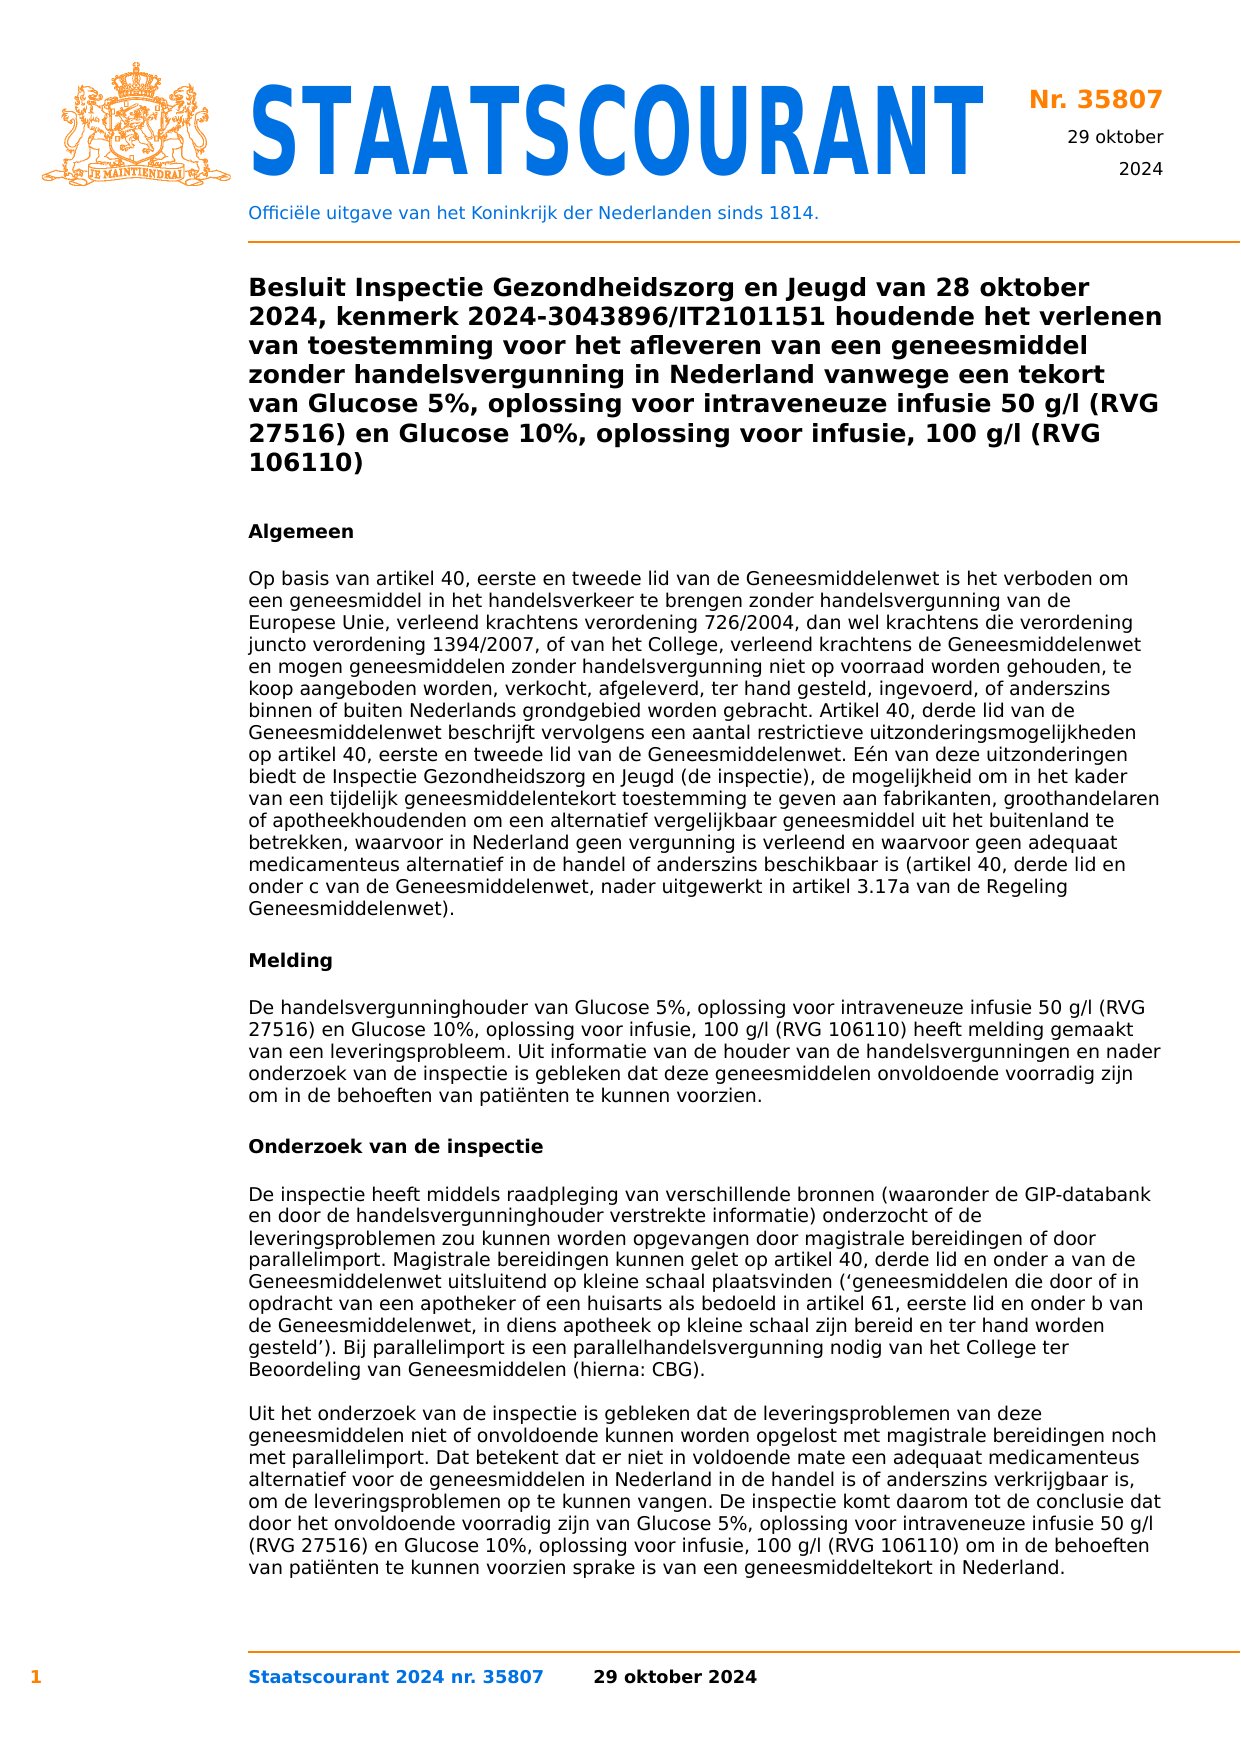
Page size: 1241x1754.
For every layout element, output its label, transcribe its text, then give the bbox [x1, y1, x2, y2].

table_header Nr. 35807 [998, 62, 1240, 121]
table_header [25, 62, 248, 241]
table_cell 29 oktober [998, 121, 1240, 153]
subtitle Algemeen [248, 521, 1163, 543]
table_cell 2024 [998, 153, 1240, 203]
picture [41, 62, 231, 186]
subtitle Besluit Inspectie Gezondheidszorg en Jeugd van 28 oktober 2024, kenmerk 2024-3043896/IT2101151 houdende het verlenen van toestemming voor het afleveren van een geneesmiddel zonder handelsvergunning in Nederland vanwege een tekort van Glucose 5%, oplossing voor intraveneuze infusie 50 g/l (RVG 27516) en Glucose 10%, oplossing voor infusie, 100 g/l (RVG 106110) [248, 273, 1163, 477]
text De handelsvergunninghouder van Glucose 5%, oplossing voor intraveneuze infusie 50 g/l (RVG 27516) en Glucose 10%, oplossing voor infusie, 100 g/l (RVG 106110) heeft melding gemaakt van een leveringsprobleem. Uit informatie van de houder van de handelsvergunningen en nader onderzoek van de inspectie is gebleken dat deze geneesmiddelen onvoldoende voorradig zijn om in de behoeften van patiënten te kunnen voorzien. [248, 997, 1163, 1106]
text Op basis van artikel 40, eerste en tweede lid van de Geneesmiddelenwet is het verboden om een geneesmiddel in het handelsverkeer te brengen zonder handelsvergunning van de Europese Unie, verleend krachtens verordening 726/2004, dan wel krachtens die verordening juncto verordening 1394/2007, of van het College, verleend krachtens de Geneesmiddelenwet en mogen geneesmiddelen zonder handelsvergunning niet op voorraad worden gehouden, te koop aangeboden worden, verkocht, afgeleverd, ter hand gesteld, ingevoerd, of anderszins binnen of buiten Nederlands grondgebied worden gebracht. Artikel 40, derde lid van de Geneesmiddelenwet beschrijft vervolgens een aantal restrictieve uitzonderingsmogelijkheden op artikel 40, eerste en tweede lid van de Geneesmiddelenwet. Eén van deze uitzonderingen biedt de Inspectie Gezondheidszorg en Jeugd (de inspectie), de mogelijkheid om in het kader van een tijdelijk geneesmiddelentekort toestemming te geven aan fabrikanten, groothandelaren of apotheekhoudenden om een alternatief vergelijkbaar geneesmiddel uit het buitenland te betrekken, waarvoor in Nederland geen vergunning is verleend en waarvoor geen adequaat medicamenteus alternatief in de handel of anderszins beschikbaar is (artikel 40, derde lid en onder c van de Geneesmiddelenwet, nader uitgewerkt in artikel 3.17a van de Regeling Geneesmiddelenwet). [248, 568, 1163, 919]
table_header STAATSCOURANT [248, 62, 998, 203]
text Uit het onderzoek van de inspectie is gebleken dat de leveringsproblemen van deze geneesmiddelen niet of onvoldoende kunnen worden opgelost met magistrale bereidingen noch met parallelimport. Dat betekent dat er niet in voldoende mate een adequaat medicamenteus alternatief voor de geneesmiddelen in Nederland in de handel is of anderszins verkrijgbaar is, om de leveringsproblemen op te kunnen vangen. De inspectie komt daarom tot de conclusie dat door het onvoldoende voorradig zijn van Glucose 5%, oplossing voor intraveneuze infusie 50 g/l (RVG 27516) en Glucose 10%, oplossing voor infusie, 100 g/l (RVG 106110) om in de behoeften van patiënten te kunnen voorzien sprake is van een geneesmiddeltekort in Nederland. [248, 1403, 1163, 1579]
table_cell Officiële uitgave van het Koninkrijk der Nederlanden sinds 1814. [248, 203, 1240, 241]
subtitle Melding [248, 949, 1163, 972]
subtitle Onderzoek van de inspectie [248, 1136, 1163, 1158]
text De inspectie heeft middels raadpleging van verschillende bronnen (waaronder de GIP-databank en door de handelsvergunninghouder verstrekte informatie) onderzocht of de leveringsproblemen zou kunnen worden opgevangen door magistrale bereidingen of door parallelimport. Magistrale bereidingen kunnen gelet op artikel 40, derde lid en onder a van de Geneesmiddelenwet uitsluitend op kleine schaal plaatsvinden (‘geneesmiddelen die door of in opdracht van een apotheker of een huisarts als bedoeld in artikel 61, eerste lid en onder b van de Geneesmiddelenwet, in diens apotheek op kleine schaal zijn bereid en ter hand worden gesteld’). Bij parallelimport is een parallelhandelsvergunning nodig van het College ter Beoordeling van Geneesmiddelen (hierna: CBG). [248, 1183, 1163, 1381]
